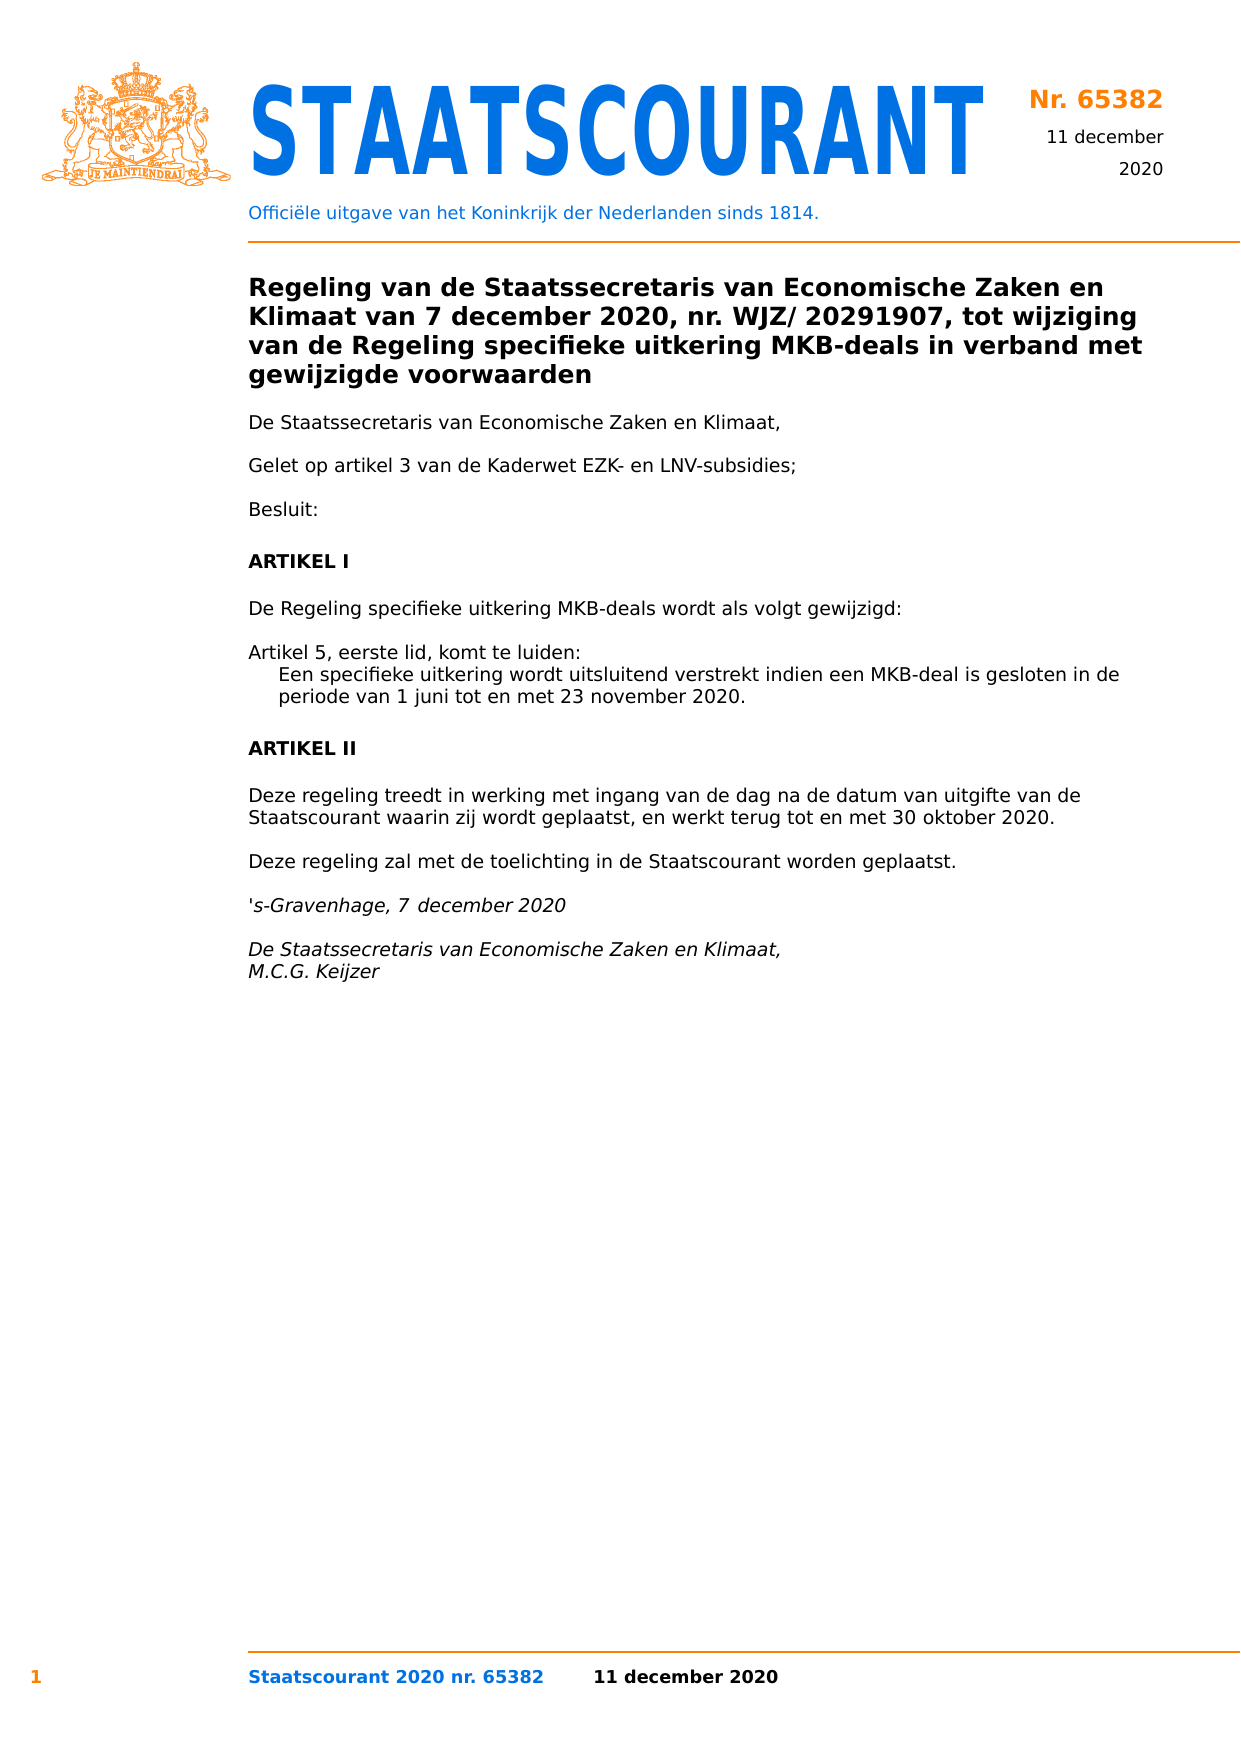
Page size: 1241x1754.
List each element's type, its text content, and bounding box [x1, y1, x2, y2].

text Artikel 5, eerste lid, komt te luiden: [248, 642, 1163, 664]
subtitle ARTIKEL II [248, 738, 1163, 760]
text Een specifieke uitkering wordt uitsluitend verstrekt indien een MKB-deal is gesloten in de periode van 1 juni tot en met 23 november 2020. [278, 664, 1163, 708]
text Besluit: [248, 499, 1163, 521]
text De Staatssecretaris van Economische Zaken en Klimaat, M.C.G. Keijzer [248, 938, 1163, 982]
subtitle Regeling van de Staatssecretaris van Economische Zaken en Klimaat van 7 december 2020, nr. WJZ/ 20291907, tot wijziging van de Regeling specifieke uitkering MKB-deals in verband met gewijzigde voorwaarden [248, 273, 1163, 390]
text Deze regeling treedt in werking met ingang van de dag na de datum van uitgifte van de Staatscourant waarin zij wordt geplaatst, en werkt terug tot en met 30 oktober 2020. [248, 785, 1163, 829]
text Deze regeling zal met de toelichting in de Staatscourant worden geplaatst. [248, 851, 1163, 873]
table_header [25, 62, 248, 241]
picture [41, 62, 231, 186]
text 's-Gravenhage, 7 december 2020 [248, 895, 1163, 917]
table_header Nr. 65382 [998, 62, 1240, 121]
table_cell 11 december [998, 121, 1240, 153]
text De Staatssecretaris van Economische Zaken en Klimaat, [248, 412, 1163, 433]
table_header STAATSCOURANT [248, 62, 998, 203]
text Gelet op artikel 3 van de Kaderwet EZK- en LNV-subsidies; [248, 455, 1163, 477]
subtitle ARTIKEL I [248, 551, 1163, 573]
table_cell 2020 [998, 153, 1240, 203]
table_cell Officiële uitgave van het Koninkrijk der Nederlanden sinds 1814. [248, 203, 1240, 241]
text De Regeling specifieke uitkering MKB-deals wordt als volgt gewijzigd: [248, 598, 1163, 620]
